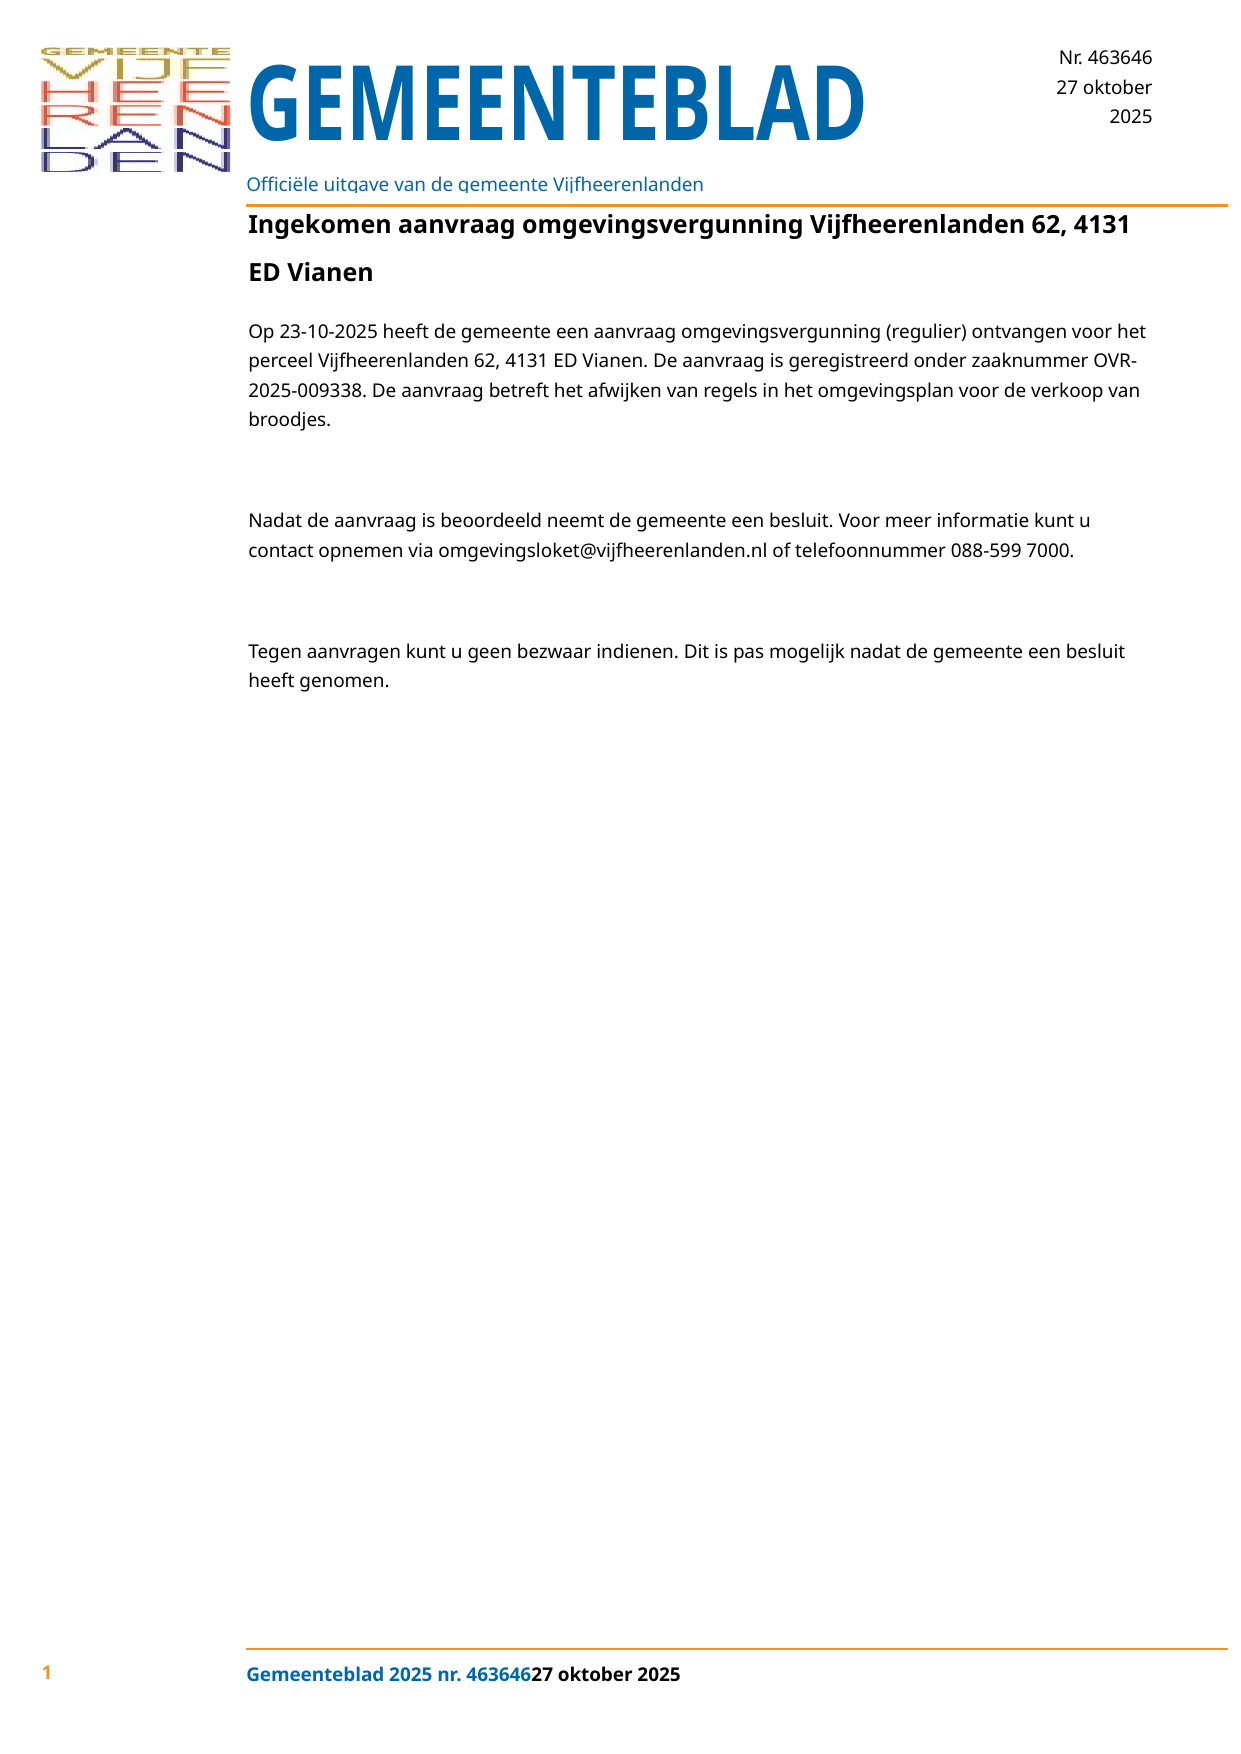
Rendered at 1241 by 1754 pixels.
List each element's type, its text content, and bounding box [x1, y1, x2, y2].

picture [41, 47, 231, 172]
text Nadat de aanvraag is beoordeeld neemt de gemeente een besluit. Voor meer informatie kunt u contact opnemen via omgevingsloket@vijfheerenlanden.nl of telefoonnummer 088-599 7000. [248, 507, 1152, 563]
text Op 23-10-2025 heeft de gemeente een aanvraag omgevingsvergunning (regulier) ontvangen voor het perceel Vijfheerenlanden 62, 4131 ED Vianen. De aanvraag is geregistreerd onder zaaknummer OVR-2025-009338. De aanvraag betreft het afwijken van regels in het omgevingsplan voor de verkoop van broodjes. [248, 318, 1152, 432]
text Ingekomen aanvraag omgevingsvergunning Vijfheerenlanden 62, 4131 ED Vianen [248, 207, 1152, 288]
text Tegen aanvragen kunt u geen bezwaar indienen. Dit is pas mogelijk nadat de gemeente een besluit heeft genomen. [248, 638, 1152, 693]
